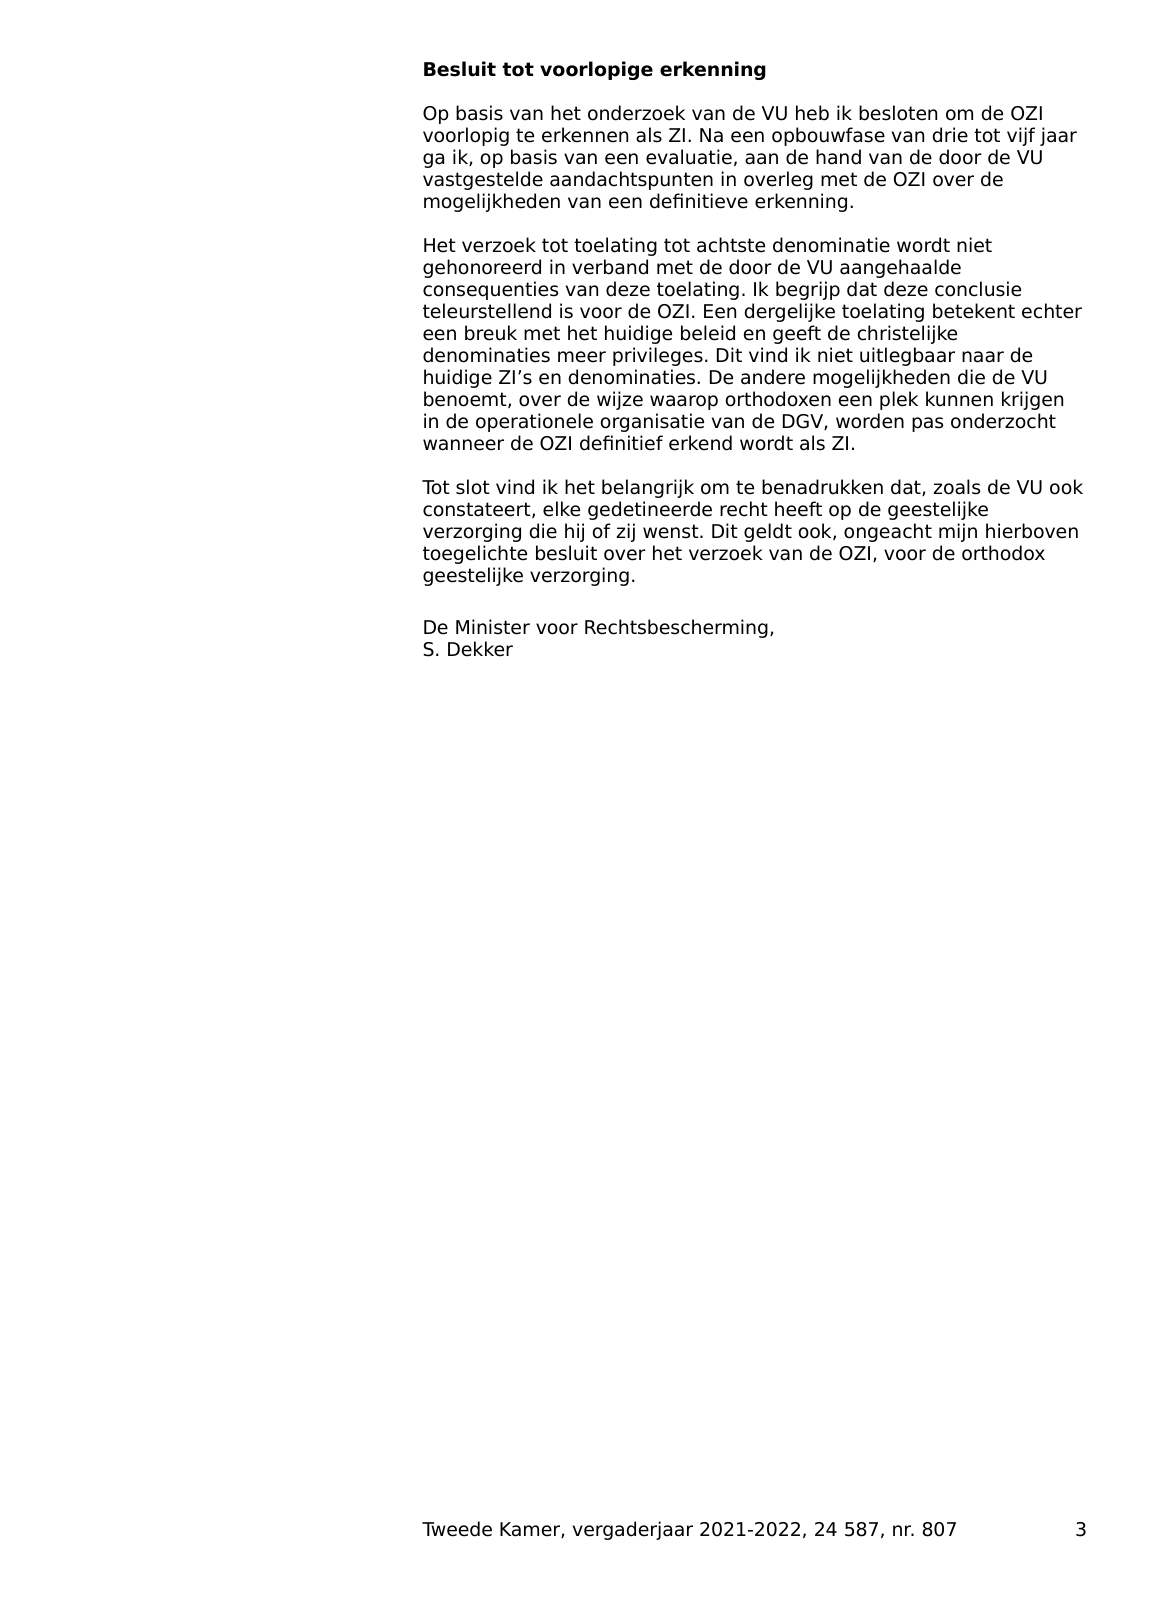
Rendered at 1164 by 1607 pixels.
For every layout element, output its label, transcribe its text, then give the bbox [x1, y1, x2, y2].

text De Minister voor Rechtsbescherming, S. Dekker [422, 617, 1087, 661]
text Het verzoek tot toelating tot achtste denominatie wordt niet gehonoreerd in verband met de door de VU aangehaalde consequenties van deze toelating. Ik begrijp dat deze conclusie teleurstellend is voor de OZI. Een dergelijke toelating betekent echter een breuk met het huidige beleid en geeft de christelijke denominaties meer privileges. Dit vind ik niet uitlegbaar naar de huidige ZI’s en denominaties. De andere mogelijkheden die de VU benoemt, over de wijze waarop orthodoxen een plek kunnen krijgen in de operationele organisatie van de DGV, worden pas onderzocht wanneer de OZI definitief erkend wordt als ZI. [422, 235, 1087, 455]
subtitle Besluit tot voorlopige erkenning [422, 59, 1087, 81]
text Tot slot vind ik het belangrijk om te benadrukken dat, zoals de VU ook constateert, elke gedetineerde recht heeft op de geestelijke verzorging die hij of zij wenst. Dit geldt ook, ongeacht mijn hierboven toegelichte besluit over het verzoek van de OZI, voor de orthodox geestelijke verzorging. [422, 477, 1087, 587]
text Op basis van het onderzoek van de VU heb ik besloten om de OZI voorlopig te erkennen als ZI. Na een opbouwfase van drie tot vijf jaar ga ik, op basis van een evaluatie, aan de hand van de door de VU vastgestelde aandachtspunten in overleg met de OZI over de mogelijkheden van een definitieve erkenning. [422, 103, 1087, 213]
